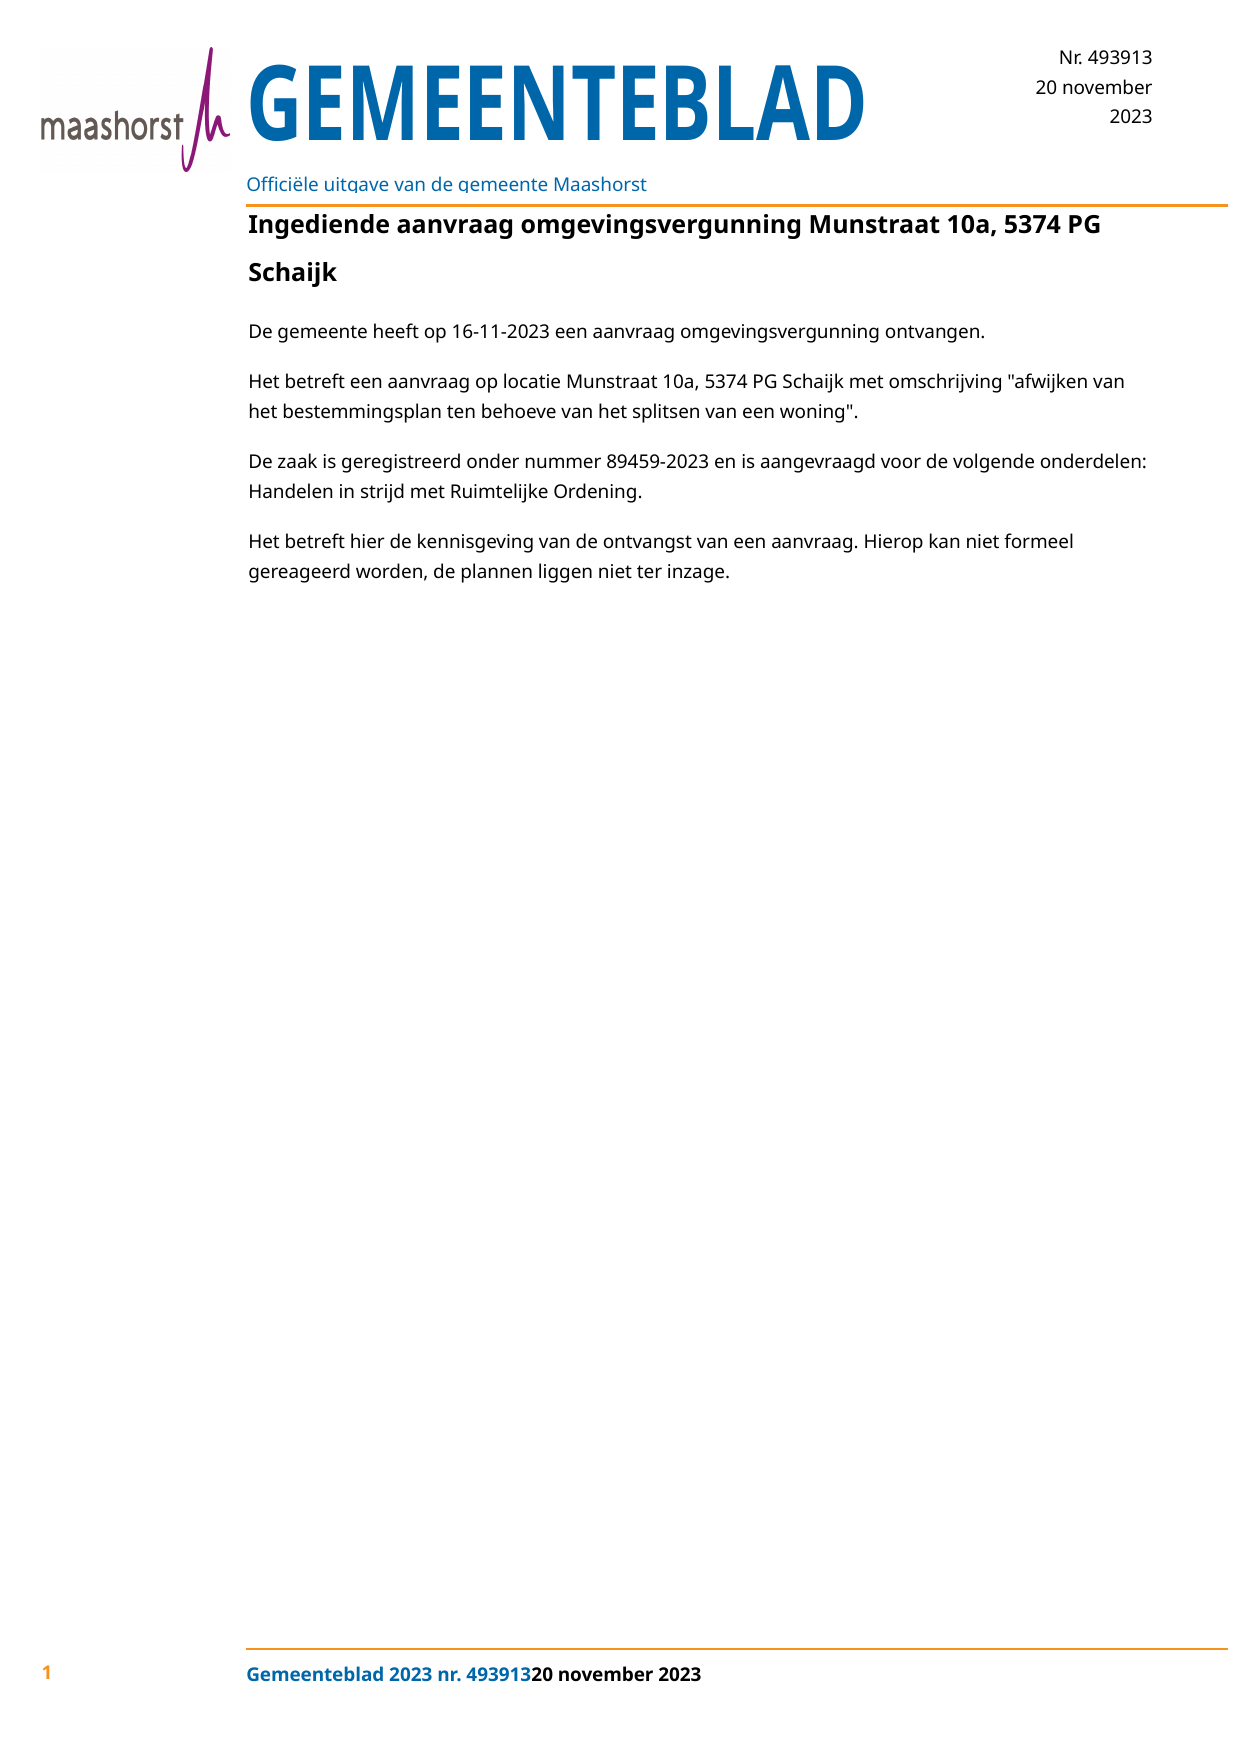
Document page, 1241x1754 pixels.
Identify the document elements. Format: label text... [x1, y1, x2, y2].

text Ingediende aanvraag omgevingsvergunning Munstraat 10a, 5374 PG Schaijk [248, 207, 1152, 288]
text De gemeente heeft op 16-11-2023 een aanvraag omgevingsvergunning ontvangen. [248, 318, 1152, 344]
text De zaak is geregistreerd onder nummer 89459-2023 en is aangevraagd voor de volgende onderdelen: Handelen in strijd met Ruimtelijke Ordening. [248, 448, 1152, 504]
text Het betreft hier de kennisgeving van de ontvangst van een aanvraag. Hierop kan niet formeel gereageerd worden, de plannen liggen niet ter inzage. [248, 528, 1152, 584]
picture [41, 47, 231, 172]
text Het betreft een aanvraag op locatie Munstraat 10a, 5374 PG Schaijk met omschrijving "afwijken van het bestemmingsplan ten behoeve van het splitsen van een woning". [248, 368, 1152, 424]
